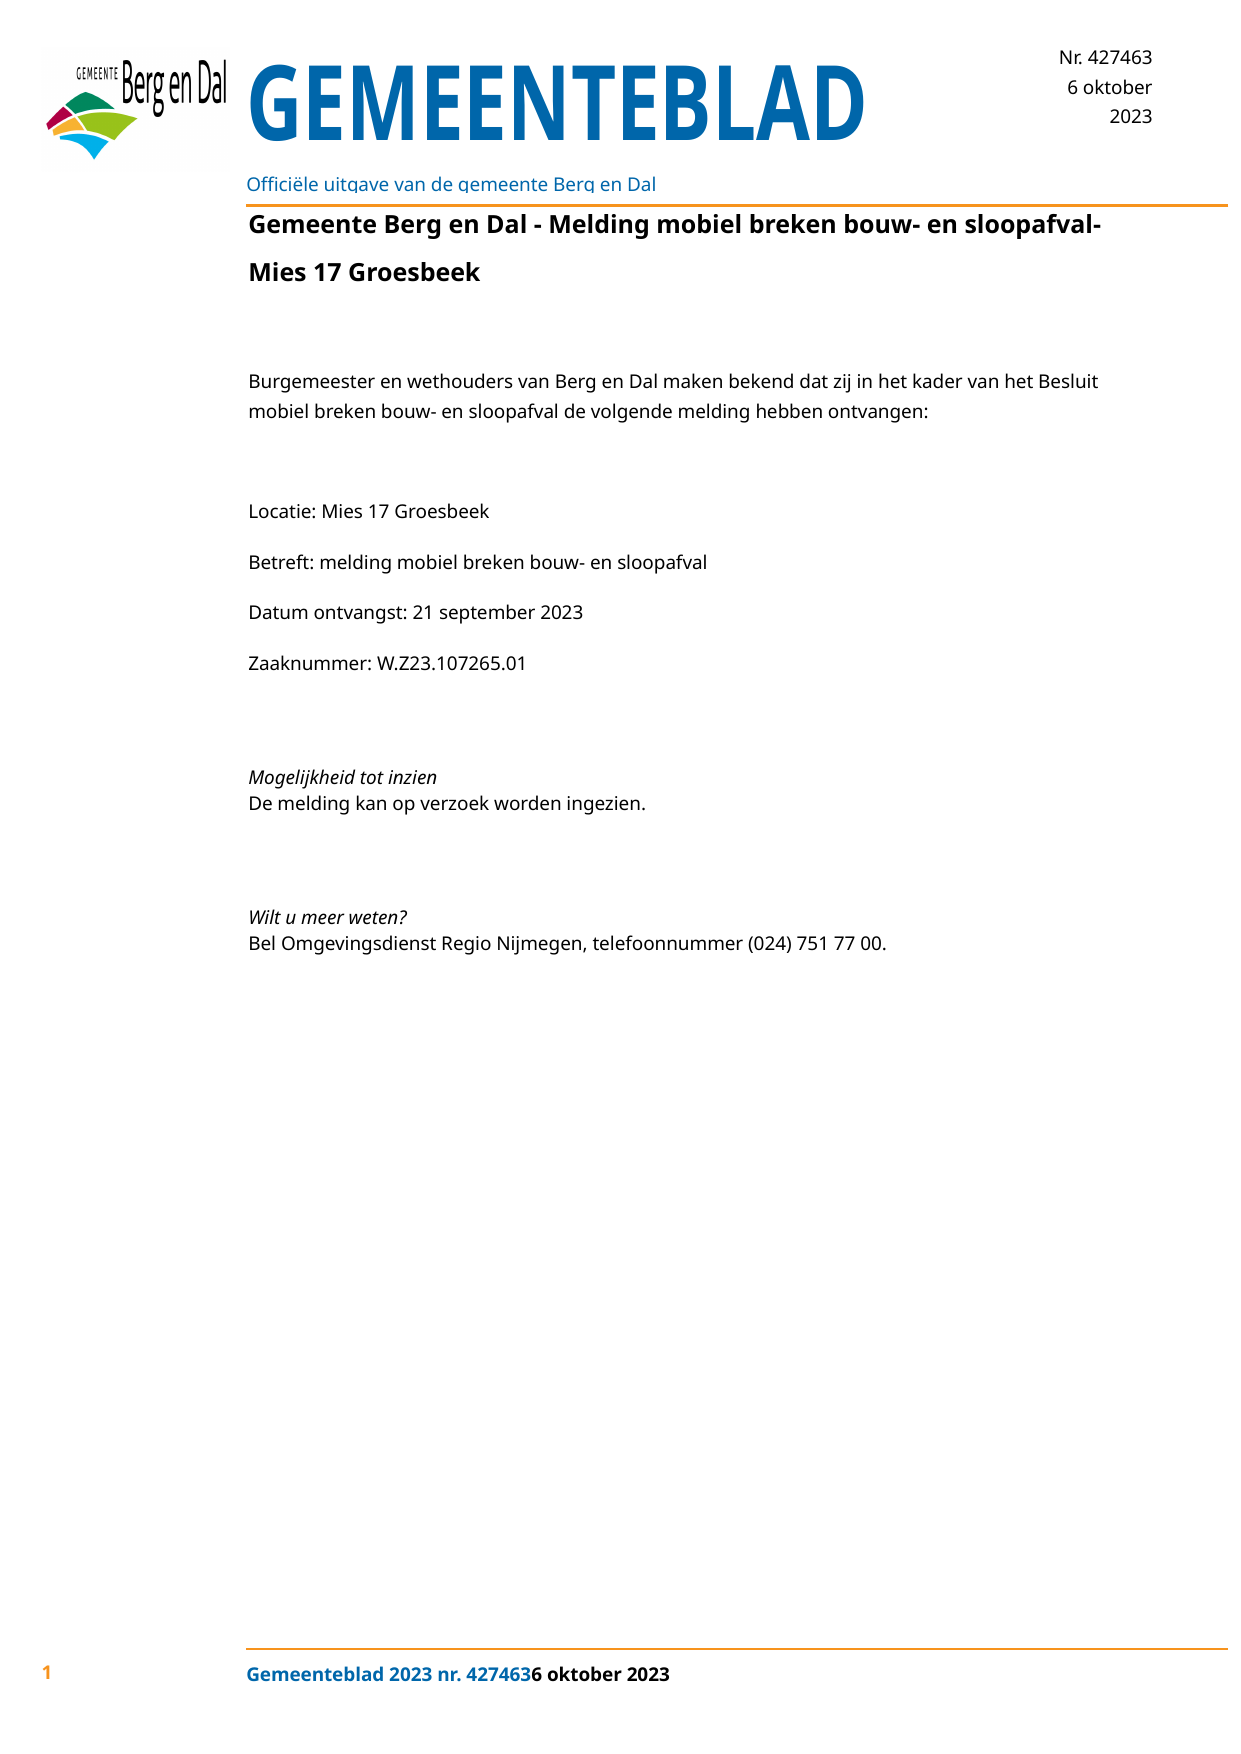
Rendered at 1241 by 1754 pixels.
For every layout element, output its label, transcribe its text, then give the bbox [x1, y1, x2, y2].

text De melding kan op verzoek worden ingezien. [248, 790, 1152, 816]
text Zaaknummer: W.Z23.107265.01 [248, 650, 1152, 676]
text Mogelijkheid tot inzien [248, 764, 1152, 790]
text Bel Omgevingsdienst Regio Nijmegen, telefoonnummer (024) 751 77 00. [248, 930, 1152, 956]
text Locatie: Mies 17 Groesbeek [248, 499, 1152, 524]
text Datum ontvangst: 21 september 2023 [248, 599, 1152, 625]
text Gemeente Berg en Dal - Melding mobiel breken bouw- en sloopafval- Mies 17 Groesbeek [248, 207, 1152, 288]
text Wilt u meer weten? [248, 904, 1152, 930]
text Betreft: melding mobiel breken bouw- en sloopafval [248, 549, 1152, 575]
picture [41, 47, 231, 172]
text Burgemeester en wethouders van Berg en Dal maken bekend dat zij in het kader van het Besluit mobiel breken bouw- en sloopafval de volgende melding hebben ontvangen: [248, 368, 1152, 424]
